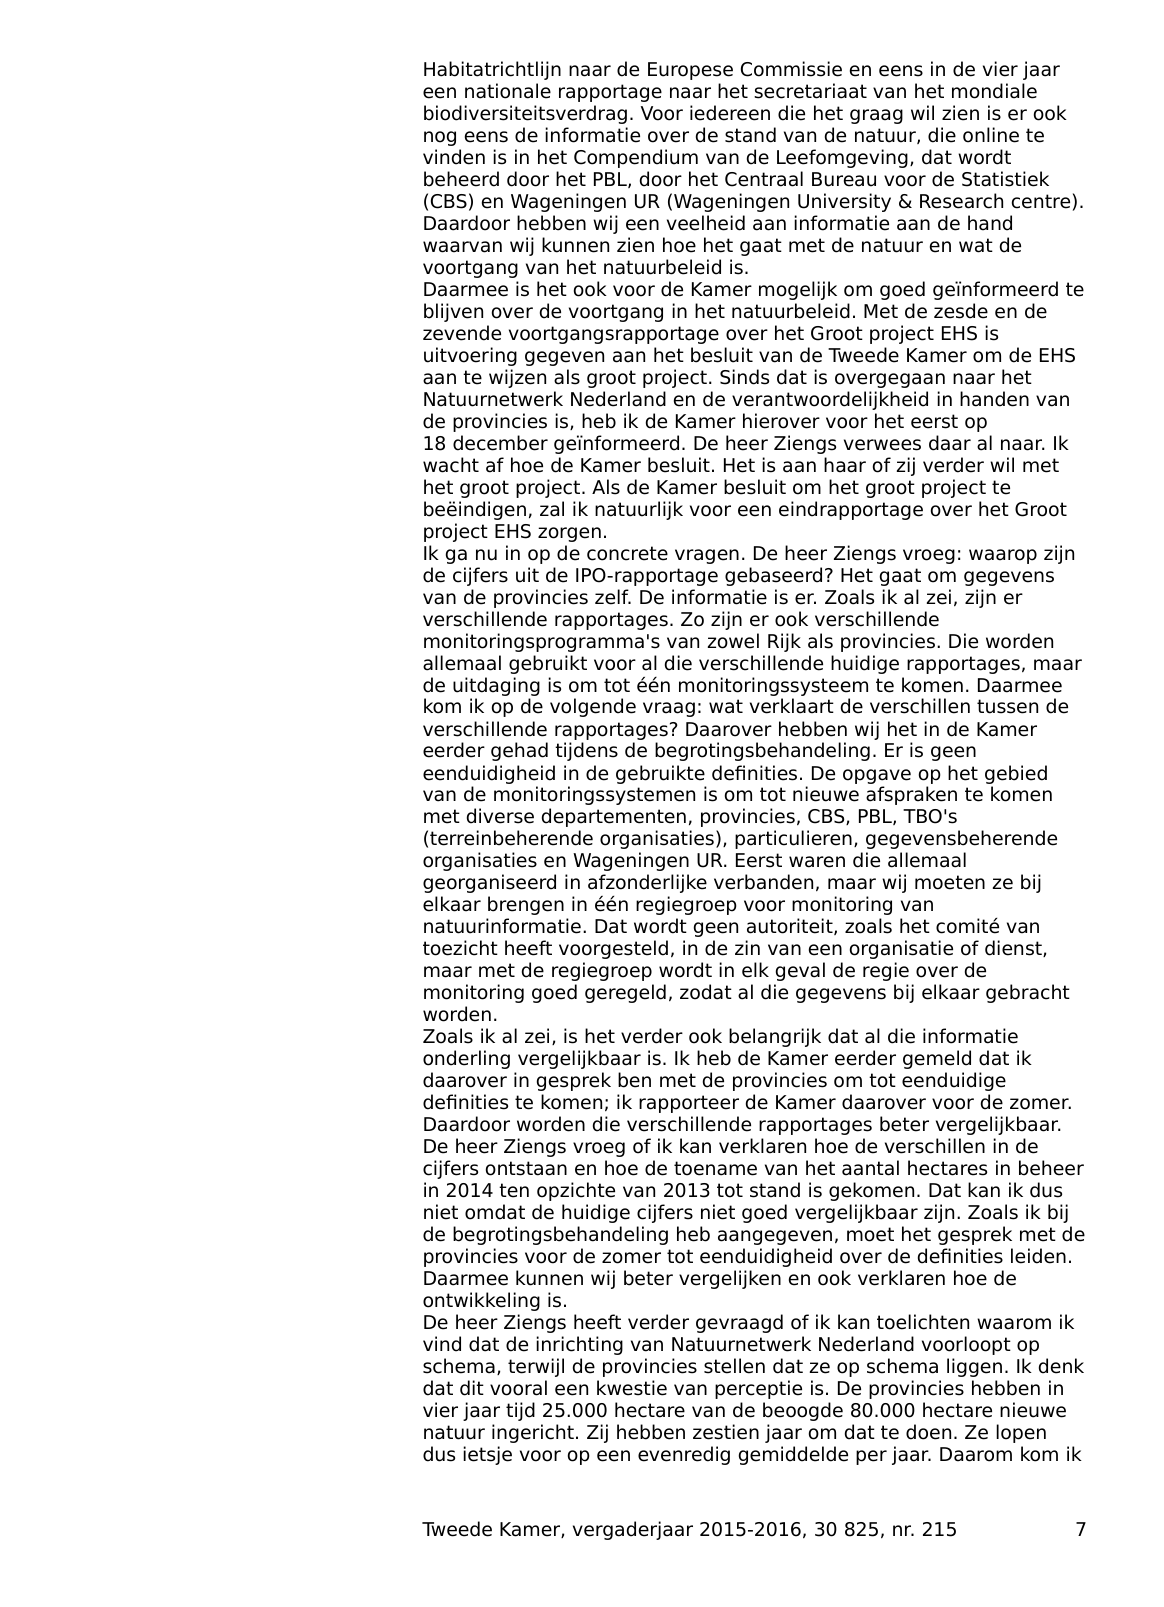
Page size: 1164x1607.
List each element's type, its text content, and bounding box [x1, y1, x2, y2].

text Ik ga nu in op de concrete vragen. De heer Ziengs vroeg: waarop zijn de cijfers uit de IPO-rapportage gebaseerd? Het gaat om gegevens van de provincies zelf. De informatie is er. Zoals ik al zei, zijn er verschillende rapportages. Zo zijn er ook verschillende monitoringsprogramma's van zowel Rijk als provincies. Die worden allemaal gebruikt voor al die verschillende huidige rapportages, maar de uitdaging is om tot één monitoringssysteem te komen. Daarmee kom ik op de volgende vraag: wat verklaart de verschillen tussen de verschillende rapportages? Daarover hebben wij het in de Kamer eerder gehad tijdens de begrotingsbehandeling. Er is geen eenduidigheid in de gebruikte definities. De opgave op het gebied van de monitoringssystemen is om tot nieuwe afspraken te komen met diverse departementen, provincies, CBS, PBL, TBO's (terreinbeherende organisaties), particulieren, gegevensbeherende organisaties en Wageningen UR. Eerst waren die allemaal georganiseerd in afzonderlijke verbanden, maar wij moeten ze bij elkaar brengen in één regiegroep voor monitoring van natuurinformatie. Dat wordt geen autoriteit, zoals het comité van toezicht heeft voorgesteld, in de zin van een organisatie of dienst, maar met de regiegroep wordt in elk geval de regie over de monitoring goed geregeld, zodat al die gegevens bij elkaar gebracht worden. [422, 543, 1087, 1026]
text De heer Ziengs heeft verder gevraagd of ik kan toelichten waarom ik vind dat de inrichting van Natuurnetwerk Nederland voorloopt op schema, terwijl de provincies stellen dat ze op schema liggen. Ik denk dat dit vooral een kwestie van perceptie is. De provincies hebben in vier jaar tijd 25.000 hectare van de beoogde 80.000 hectare nieuwe natuur ingericht. Zij hebben zestien jaar om dat te doen. Ze lopen dus ietsje voor op een evenredig gemiddelde per jaar. Daarom kom ik [422, 1312, 1087, 1466]
text Zoals ik al zei, is het verder ook belangrijk dat al die informatie onderling vergelijkbaar is. Ik heb de Kamer eerder gemeld dat ik daarover in gesprek ben met de provincies om tot eenduidige definities te komen; ik rapporteer de Kamer daarover voor de zomer. Daardoor worden die verschillende rapportages beter vergelijkbaar. De heer Ziengs vroeg of ik kan verklaren hoe de verschillen in de cijfers ontstaan en hoe de toename van het aantal hectares in beheer in 2014 ten opzichte van 2013 tot stand is gekomen. Dat kan ik dus niet omdat de huidige cijfers niet goed vergelijkbaar zijn. Zoals ik bij de begrotingsbehandeling heb aangegeven, moet het gesprek met de provincies voor de zomer tot eenduidigheid over de definities leiden. Daarmee kunnen wij beter vergelijken en ook verklaren hoe de ontwikkeling is. [422, 1026, 1087, 1312]
text Daarmee is het ook voor de Kamer mogelijk om goed geïnformeerd te blijven over de voortgang in het natuurbeleid. Met de zesde en de zevende voortgangsrapportage over het Groot project EHS is uitvoering gegeven aan het besluit van de Tweede Kamer om de EHS aan te wijzen als groot project. Sinds dat is overgegaan naar het Natuurnetwerk Nederland en de verantwoordelijkheid in handen van de provincies is, heb ik de Kamer hierover voor het eerst op 18 december geïnformeerd. De heer Ziengs verwees daar al naar. Ik wacht af hoe de Kamer besluit. Het is aan haar of zij verder wil met het groot project. Als de Kamer besluit om het groot project te beëindigen, zal ik natuurlijk voor een eindrapportage over het Groot project EHS zorgen. [422, 279, 1087, 543]
text Habitatrichtlijn naar de Europese Commissie en eens in de vier jaar een nationale rapportage naar het secretariaat van het mondiale biodiversiteitsverdrag. Voor iedereen die het graag wil zien is er ook nog eens de informatie over de stand van de natuur, die online te vinden is in het Compendium van de Leefomgeving, dat wordt beheerd door het PBL, door het Centraal Bureau voor de Statistiek (CBS) en Wageningen UR (Wageningen University & Research centre). Daardoor hebben wij een veelheid aan informatie aan de hand waarvan wij kunnen zien hoe het gaat met de natuur en wat de voortgang van het natuurbeleid is. [422, 59, 1087, 279]
